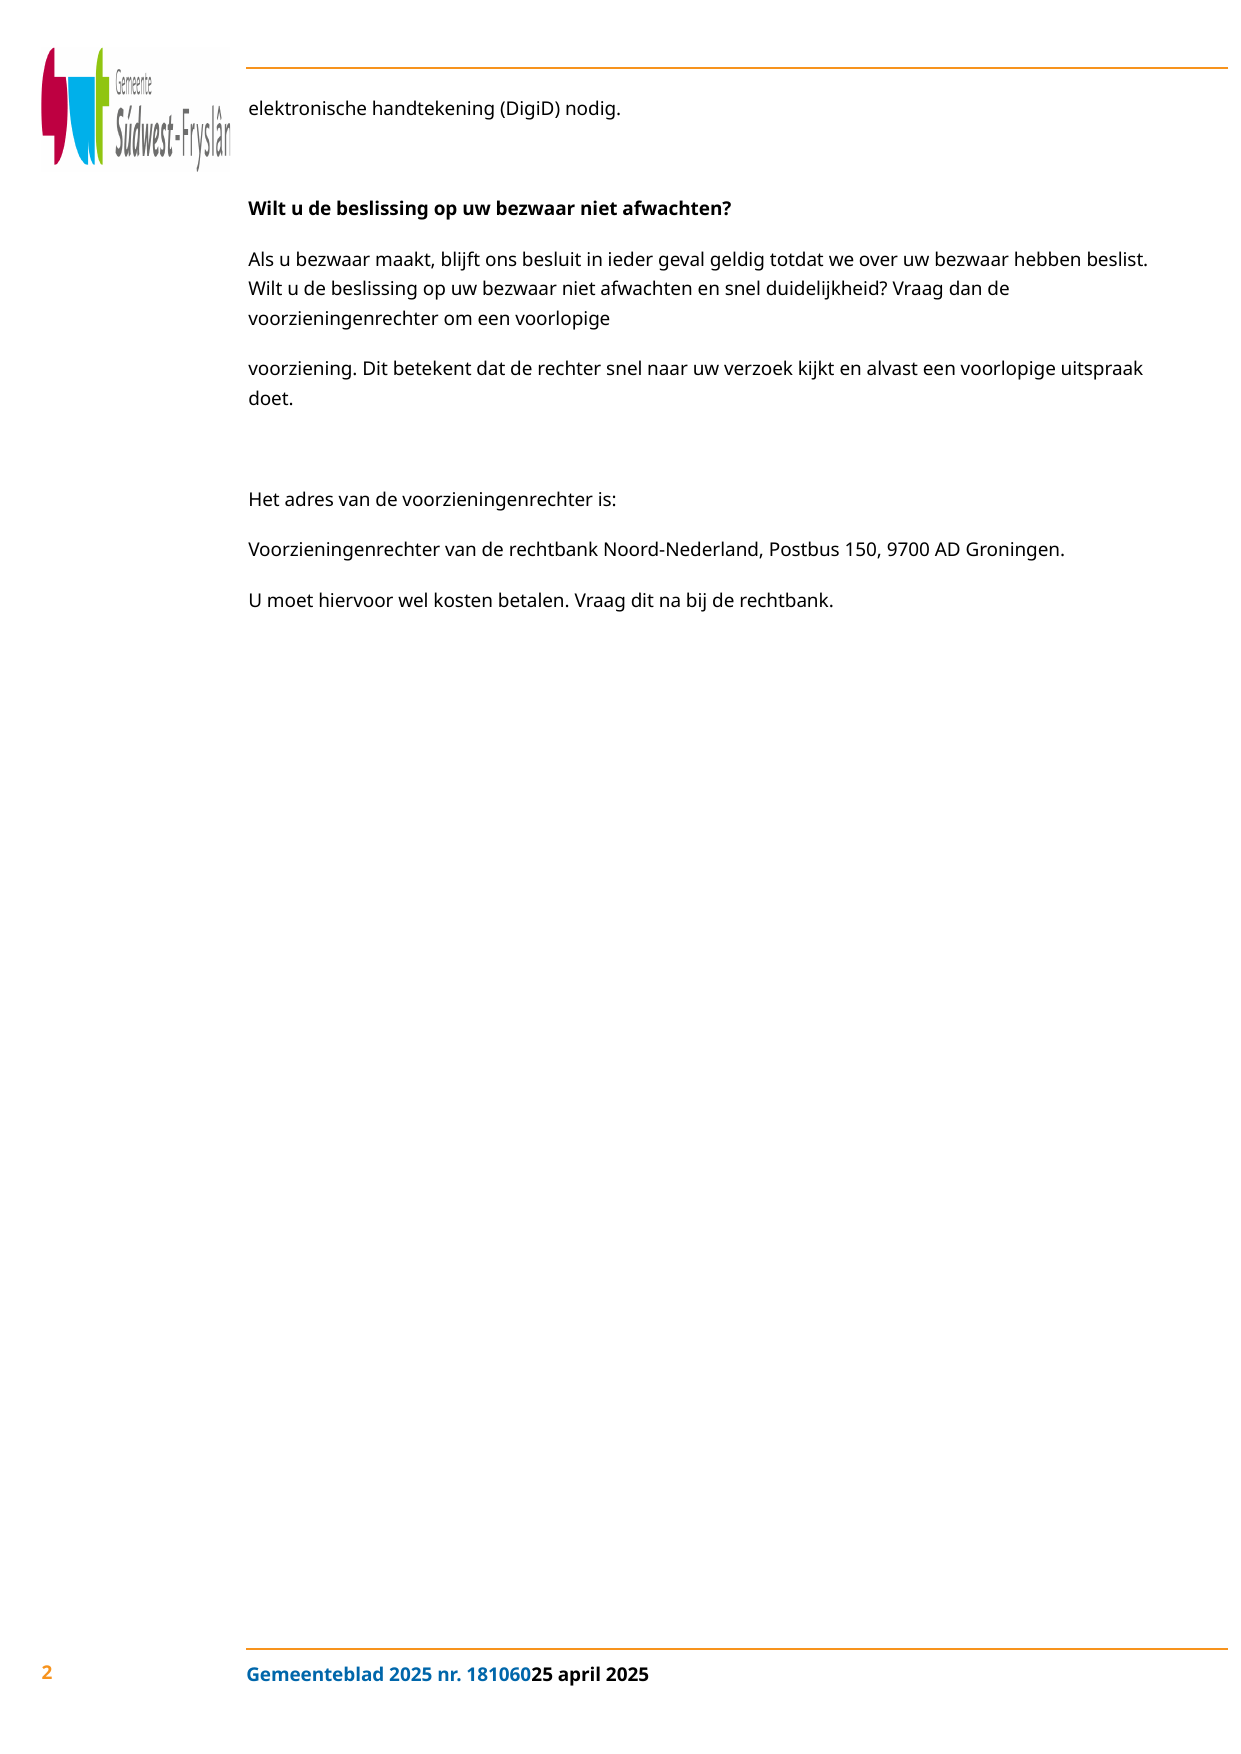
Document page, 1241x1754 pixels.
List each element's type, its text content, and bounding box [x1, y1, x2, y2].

text Wilt u de beslissing op uw bezwaar niet afwachten? [248, 196, 1152, 221]
text Als u bezwaar maakt, blijft ons besluit in ieder geval geldig totdat we over uw bezwaar hebben beslist. Wilt u de beslissing op uw bezwaar niet afwachten en snel duidelijkheid? Vraag dan de voorzieningenrechter om een voorlopige [248, 246, 1152, 331]
text voorziening. Dit betekent dat de rechter snel naar uw verzoek kijkt en alvast een voorlopige uitspraak doet. [248, 356, 1152, 411]
picture [41, 47, 231, 172]
text elektronische handtekening (DigiD) nodig. [248, 95, 1152, 121]
text Voorzieningenrechter van de rechtbank Noord-Nederland, Postbus 150, 9700 AD Groningen. [248, 536, 1152, 562]
text U moet hiervoor wel kosten betalen. Vraag dit na bij de rechtbank. [248, 587, 1152, 613]
text Het adres van de voorzieningenrechter is: [248, 486, 1152, 512]
